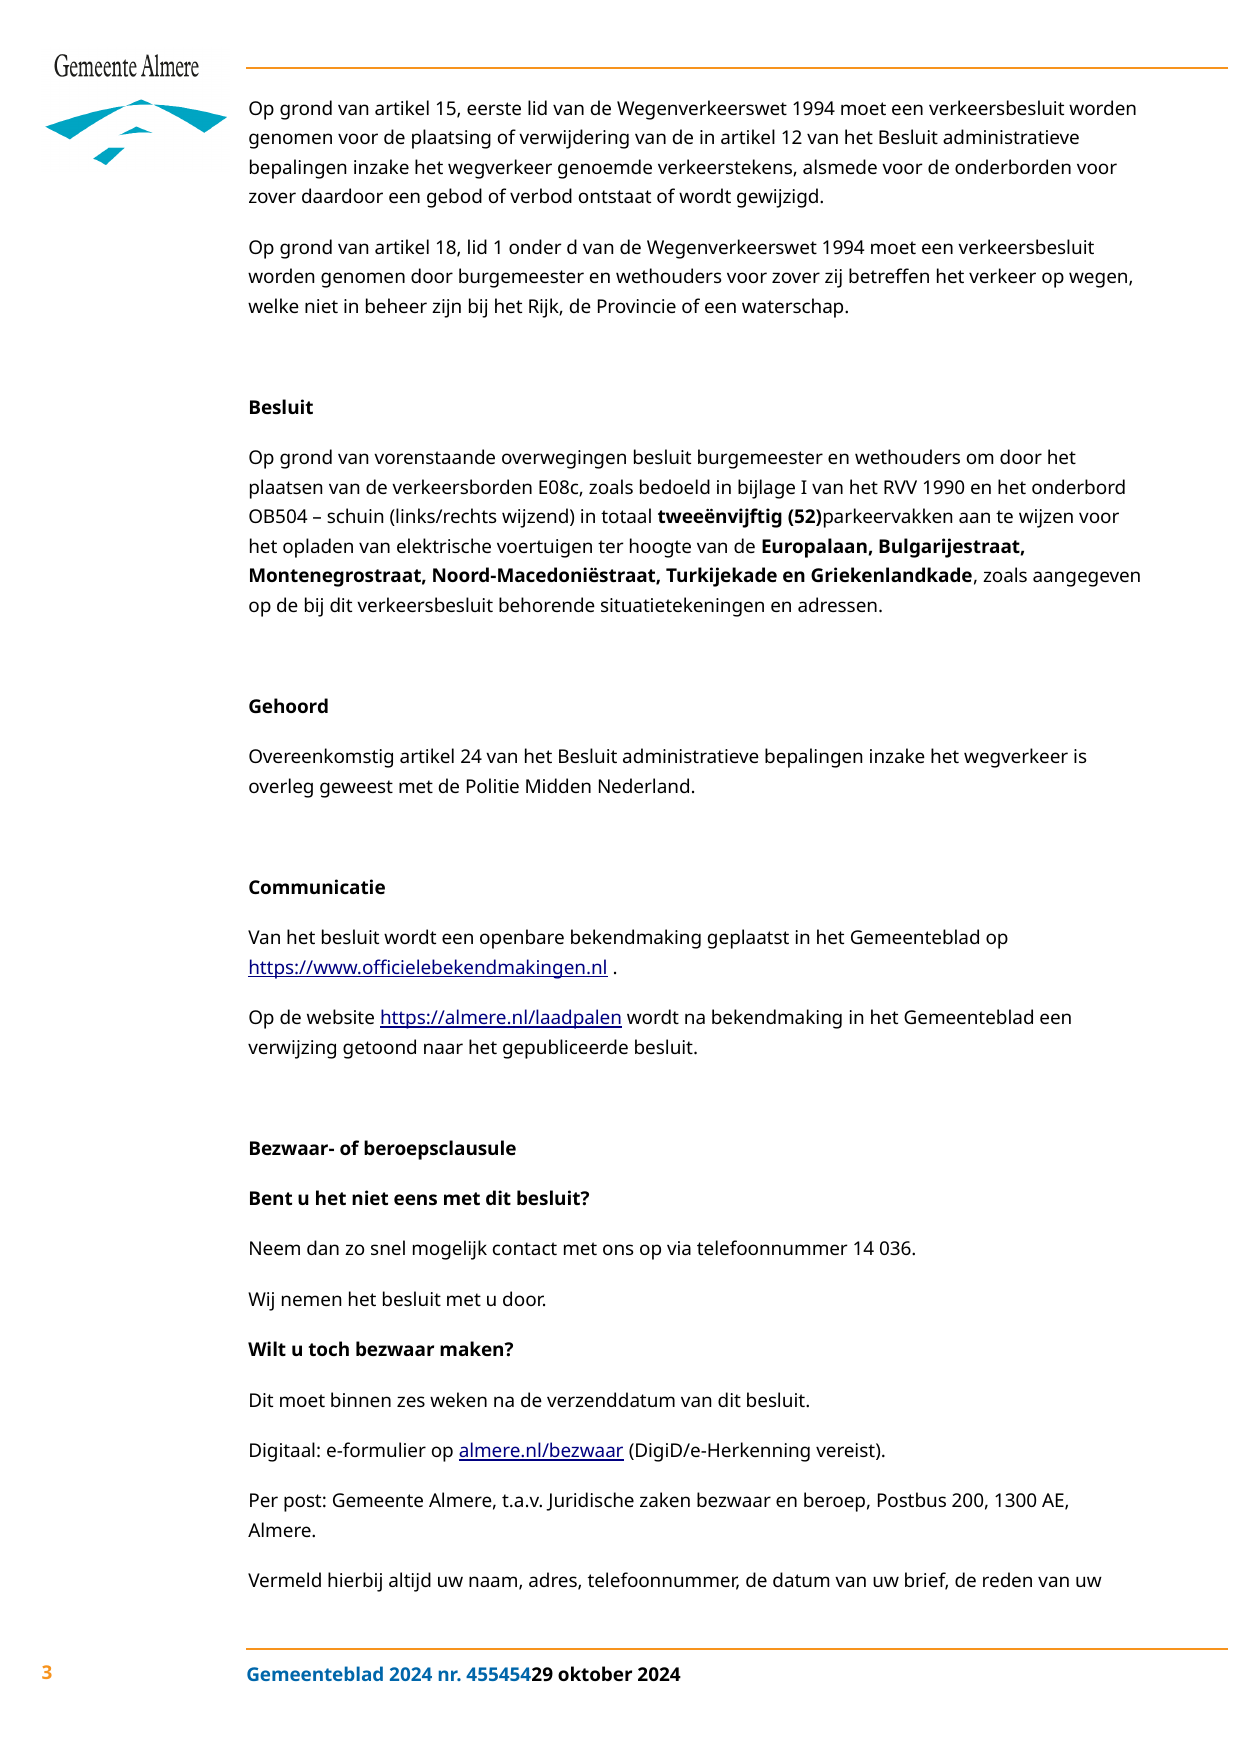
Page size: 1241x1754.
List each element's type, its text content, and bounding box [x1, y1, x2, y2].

text Digitaal: e-formulier op almere.nl/bezwaar (DigiD/e-Herkenning vereist). [248, 1437, 1152, 1463]
text Dit moet binnen zes weken na de verzenddatum van dit besluit. [248, 1387, 1152, 1413]
text Communicatie [248, 874, 1152, 900]
text Op grond van artikel 18, lid 1 onder d van de Wegenverkeerswet 1994 moet een verkeersbesluit worden genomen door burgemeester en wethouders voor zover zij betreffen het verkeer op wegen, welke niet in beheer zijn bij het Rijk, de Provincie of een waterschap. [248, 234, 1152, 319]
text Vermeld hierbij altijd uw naam, adres, telefoonnummer, de datum van uw brief, de reden van uw [248, 1568, 1152, 1593]
text Per post: Gemeente Almere, t.a.v. Juridische zaken bezwaar en beroep, Postbus 200, 1300 AE, Almere. [248, 1488, 1152, 1543]
text Overeenkomstig artikel 24 van het Besluit administratieve bepalingen inzake het wegverkeer is overleg geweest met de Politie Midden Nederland. [248, 743, 1152, 799]
text Op de website https://almere.nl/laadpalen wordt na bekendmaking in het Gemeenteblad een verwijzing getoond naar het gepubliceerde besluit. [248, 1004, 1152, 1060]
text Bezwaar- of beroepsclausule [248, 1135, 1152, 1161]
text Besluit [248, 394, 1152, 420]
picture [41, 47, 231, 172]
text Gehoord [248, 693, 1152, 719]
text Op grond van vorenstaande overwegingen besluit burgemeester en wethouders om door het plaatsen van de verkeersborden E08c, zoals bedoeld in bijlage I van het RVV 1990 en het onderbord OB504 – schuin (links/rechts wijzend) in totaal tweeënvijftig (52)parkeervakken aan te wijzen voor het opladen van elektrische voertuigen ter hoogte van de Europalaan, Bulgarijestraat, Montenegrostraat, Noord-Macedoniëstraat, Turkijekade en Griekenlandkade, zoals aangegeven op de bij dit verkeersbesluit behorende situatietekeningen en adressen. [248, 444, 1152, 618]
text Wilt u toch bezwaar maken? [248, 1336, 1152, 1362]
text Op grond van artikel 15, eerste lid van de Wegenverkeerswet 1994 moet een verkeersbesluit worden genomen voor de plaatsing of verwijdering van de in artikel 12 van het Besluit administratieve bepalingen inzake het wegverkeer genoemde verkeerstekens, alsmede voor de onderborden voor zover daardoor een gebod of verbod ontstaat of wordt gewijzigd. [248, 95, 1152, 209]
text Neem dan zo snel mogelijk contact met ons op via telefoonnummer 14 036. [248, 1236, 1152, 1261]
text Van het besluit wordt een openbare bekendmaking geplaatst in het Gemeenteblad op https://www.officielebekendmakingen.nl . [248, 924, 1152, 980]
text Bent u het niet eens met dit besluit? [248, 1185, 1152, 1211]
text Wij nemen het besluit met u door. [248, 1286, 1152, 1312]
